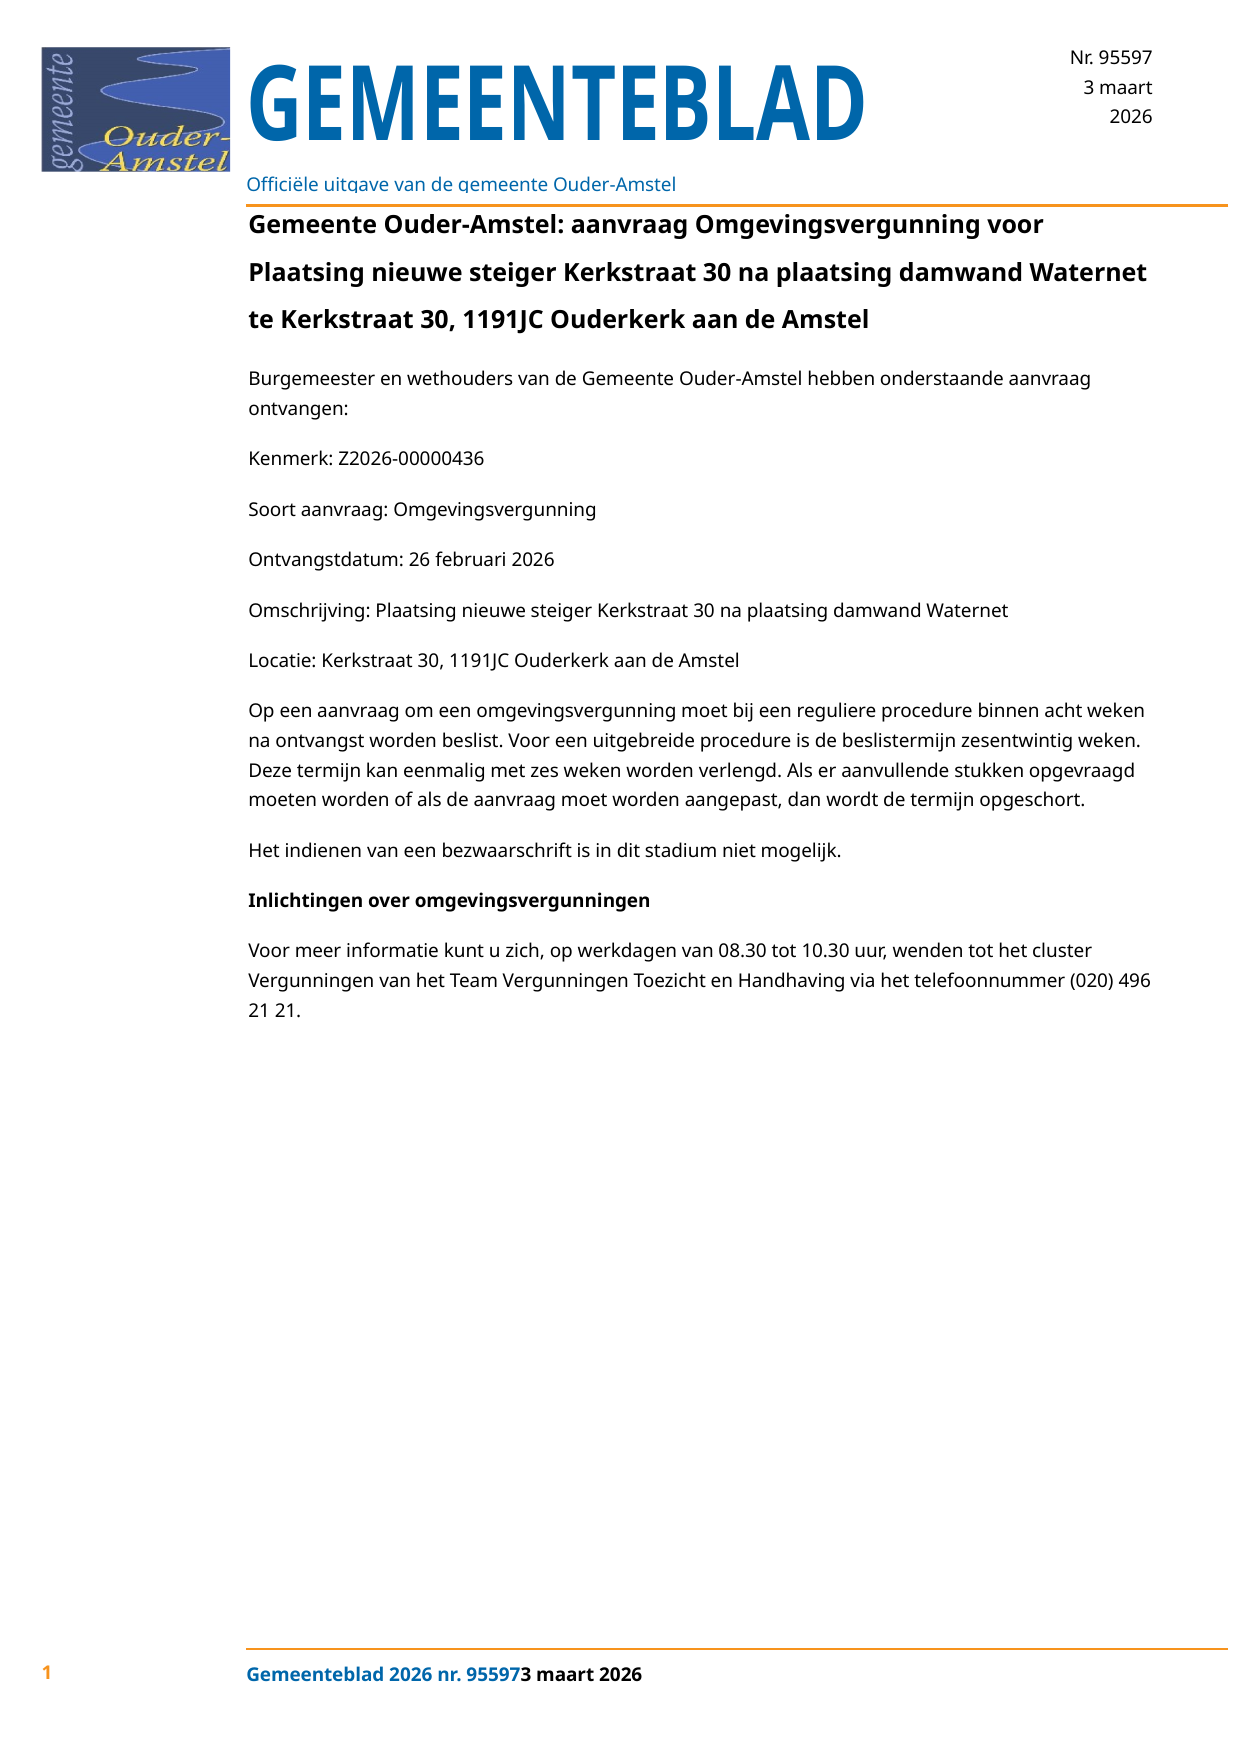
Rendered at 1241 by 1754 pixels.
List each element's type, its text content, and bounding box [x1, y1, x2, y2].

text Op een aanvraag om een omgevingsvergunning moet bij een reguliere procedure binnen acht weken na ontvangst worden beslist. Voor een uitgebreide procedure is de beslistermijn zesentwintig weken. Deze termijn kan eenmalig met zes weken worden verlengd. Als er aanvullende stukken opgevraagd moeten worden of als de aanvraag moet worden aangepast, dan wordt de termijn opgeschort. [248, 698, 1152, 812]
text Inlichtingen over omgevingsvergunningen [248, 887, 1152, 913]
text Kenmerk: Z2026-00000436 [248, 446, 1152, 471]
text Omschrijving: Plaatsing nieuwe steiger Kerkstraat 30 na plaatsing damwand Waternet [248, 597, 1152, 622]
text Ontvangstdatum: 26 februari 2026 [248, 546, 1152, 572]
text Gemeente Ouder-Amstel: aanvraag Omgevingsvergunning voor Plaatsing nieuwe steiger Kerkstraat 30 na plaatsing damwand Waternet te Kerkstraat 30, 1191JC Ouderkerk aan de Amstel [248, 207, 1152, 336]
text Burgemeester en wethouders van de Gemeente Ouder-Amstel hebben onderstaande aanvraag ontvangen: [248, 366, 1152, 421]
text Soort aanvraag: Omgevingsvergunning [248, 496, 1152, 522]
picture [41, 47, 231, 172]
text Locatie: Kerkstraat 30, 1191JC Ouderkerk aan de Amstel [248, 647, 1152, 673]
text Voor meer informatie kunt u zich, op werkdagen van 08.30 tot 10.30 uur, wenden tot het cluster Vergunningen van het Team Vergunningen Toezicht en Handhaving via het telefoonnummer (020) 496 21 21. [248, 938, 1152, 1022]
text Het indienen van een bezwaarschrift is in dit stadium niet mogelijk. [248, 837, 1152, 862]
